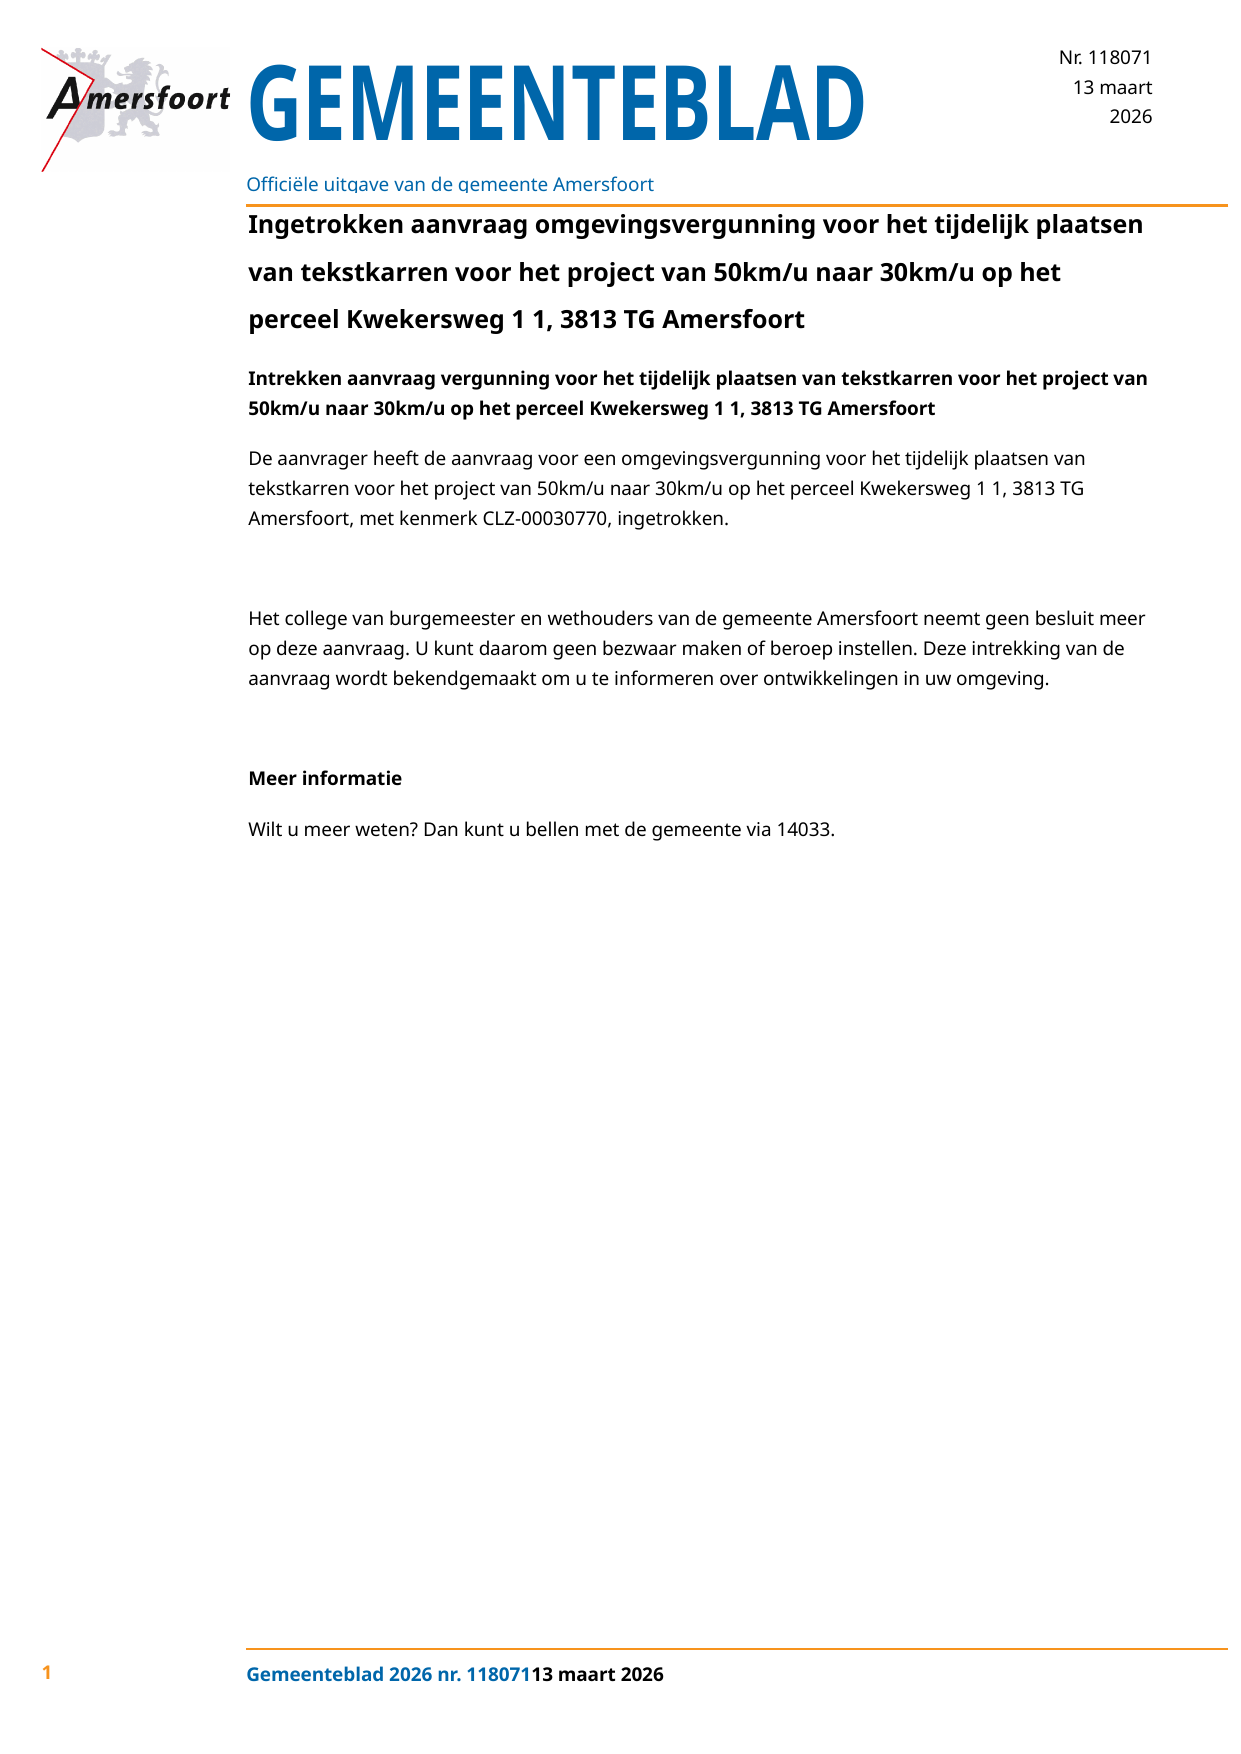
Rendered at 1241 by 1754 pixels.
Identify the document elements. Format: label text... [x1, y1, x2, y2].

text Ingetrokken aanvraag omgevingsvergunning voor het tijdelijk plaatsen van tekstkarren voor het project van 50km/u naar 30km/u op het perceel Kwekersweg 1 1, 3813 TG Amersfoort [248, 207, 1152, 336]
text Wilt u meer weten? Dan kunt u bellen met de gemeente via 14033. [248, 816, 1152, 842]
text Het college van burgemeester en wethouders van de gemeente Amersfoort neemt geen besluit meer op deze aanvraag. U kunt daarom geen bezwaar maken of beroep instellen. Deze intrekking van de aanvraag wordt bekendgemaakt om u te informeren over ontwikkelingen in uw omgeving. [248, 606, 1152, 690]
text Meer informatie [248, 766, 1152, 791]
picture [41, 47, 231, 172]
text De aanvrager heeft de aanvraag voor een omgevingsvergunning voor het tijdelijk plaatsen van tekstkarren voor het project van 50km/u naar 30km/u op het perceel Kwekersweg 1 1, 3813 TG Amersfoort, met kenmerk CLZ-00030770, ingetrokken. [248, 446, 1152, 530]
text Intrekken aanvraag vergunning voor het tijdelijk plaatsen van tekstkarren voor het project van 50km/u naar 30km/u op het perceel Kwekersweg 1 1, 3813 TG Amersfoort [248, 366, 1152, 421]
